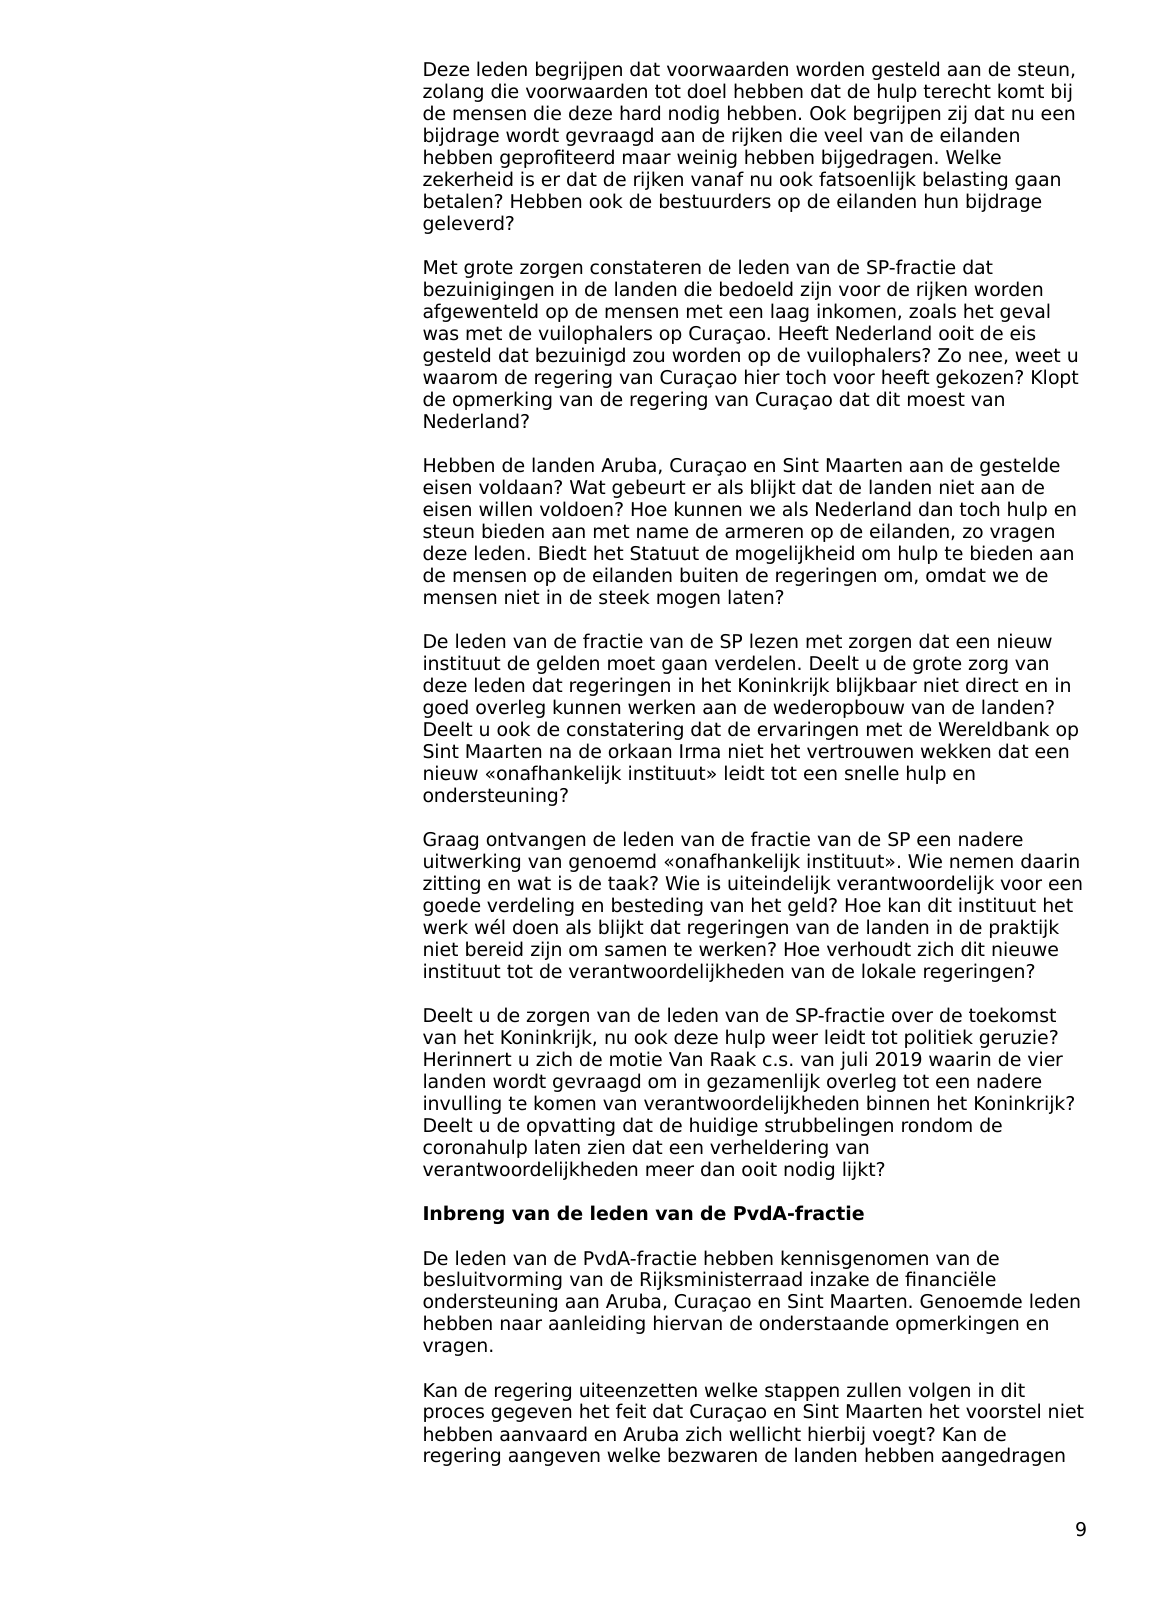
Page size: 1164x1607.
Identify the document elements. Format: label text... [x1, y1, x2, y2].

text Hebben de landen Aruba, Curaçao en Sint Maarten aan de gestelde eisen voldaan? Wat gebeurt er als blijkt dat de landen niet aan de eisen willen voldoen? Hoe kunnen we als Nederland dan toch hulp en steun bieden aan met name de armeren op de eilanden, zo vragen deze leden. Biedt het Statuut de mogelijkheid om hulp te bieden aan de mensen op de eilanden buiten de regeringen om, omdat we de mensen niet in de steek mogen laten? [422, 455, 1087, 609]
subtitle Inbreng van de leden van de PvdA-fractie [422, 1203, 1087, 1225]
text De leden van de PvdA-fractie hebben kennisgenomen van de besluitvorming van de Rijksministerraad inzake de financiële ondersteuning aan Aruba, Curaçao en Sint Maarten. Genoemde leden hebben naar aanleiding hiervan de onderstaande opmerkingen en vragen. [422, 1247, 1087, 1357]
text Deelt u de zorgen van de leden van de SP-fractie over de toekomst van het Koninkrijk, nu ook deze hulp weer leidt tot politiek geruzie? Herinnert u zich de motie Van Raak c.s. van juli 2019 waarin de vier landen wordt gevraagd om in gezamenlijk overleg tot een nadere invulling te komen van verantwoordelijkheden binnen het Koninkrijk? Deelt u de opvatting dat de huidige strubbelingen rondom de coronahulp laten zien dat een verheldering van verantwoordelijkheden meer dan ooit nodig lijkt? [422, 1005, 1087, 1181]
text Kan de regering uiteenzetten welke stappen zullen volgen in dit proces gegeven het feit dat Curaçao en Sint Maarten het voorstel niet hebben aanvaard en Aruba zich wellicht hierbij voegt? Kan de regering aangeven welke bezwaren de landen hebben aangedragen [422, 1379, 1087, 1467]
text Met grote zorgen constateren de leden van de SP-fractie dat bezuinigingen in de landen die bedoeld zijn voor de rijken worden afgewenteld op de mensen met een laag inkomen, zoals het geval was met de vuilophalers op Curaçao. Heeft Nederland ooit de eis gesteld dat bezuinigd zou worden op de vuilophalers? Zo nee, weet u waarom de regering van Curaçao hier toch voor heeft gekozen? Klopt de opmerking van de regering van Curaçao dat dit moest van Nederland? [422, 257, 1087, 433]
text Deze leden begrijpen dat voorwaarden worden gesteld aan de steun, zolang die voorwaarden tot doel hebben dat de hulp terecht komt bij de mensen die deze hard nodig hebben. Ook begrijpen zij dat nu een bijdrage wordt gevraagd aan de rijken die veel van de eilanden hebben geprofiteerd maar weinig hebben bijgedragen. Welke zekerheid is er dat de rijken vanaf nu ook fatsoenlijk belasting gaan betalen? Hebben ook de bestuurders op de eilanden hun bijdrage geleverd? [422, 59, 1087, 235]
text De leden van de fractie van de SP lezen met zorgen dat een nieuw instituut de gelden moet gaan verdelen. Deelt u de grote zorg van deze leden dat regeringen in het Koninkrijk blijkbaar niet direct en in goed overleg kunnen werken aan de wederopbouw van de landen? Deelt u ook de constatering dat de ervaringen met de Wereldbank op Sint Maarten na de orkaan Irma niet het vertrouwen wekken dat een nieuw «onafhankelijk instituut» leidt tot een snelle hulp en ondersteuning? [422, 631, 1087, 807]
text Graag ontvangen de leden van de fractie van de SP een nadere uitwerking van genoemd «onafhankelijk instituut». Wie nemen daarin zitting en wat is de taak? Wie is uiteindelijk verantwoordelijk voor een goede verdeling en besteding van het geld? Hoe kan dit instituut het werk wél doen als blijkt dat regeringen van de landen in de praktijk niet bereid zijn om samen te werken? Hoe verhoudt zich dit nieuwe instituut tot de verantwoordelijkheden van de lokale regeringen? [422, 829, 1087, 983]
